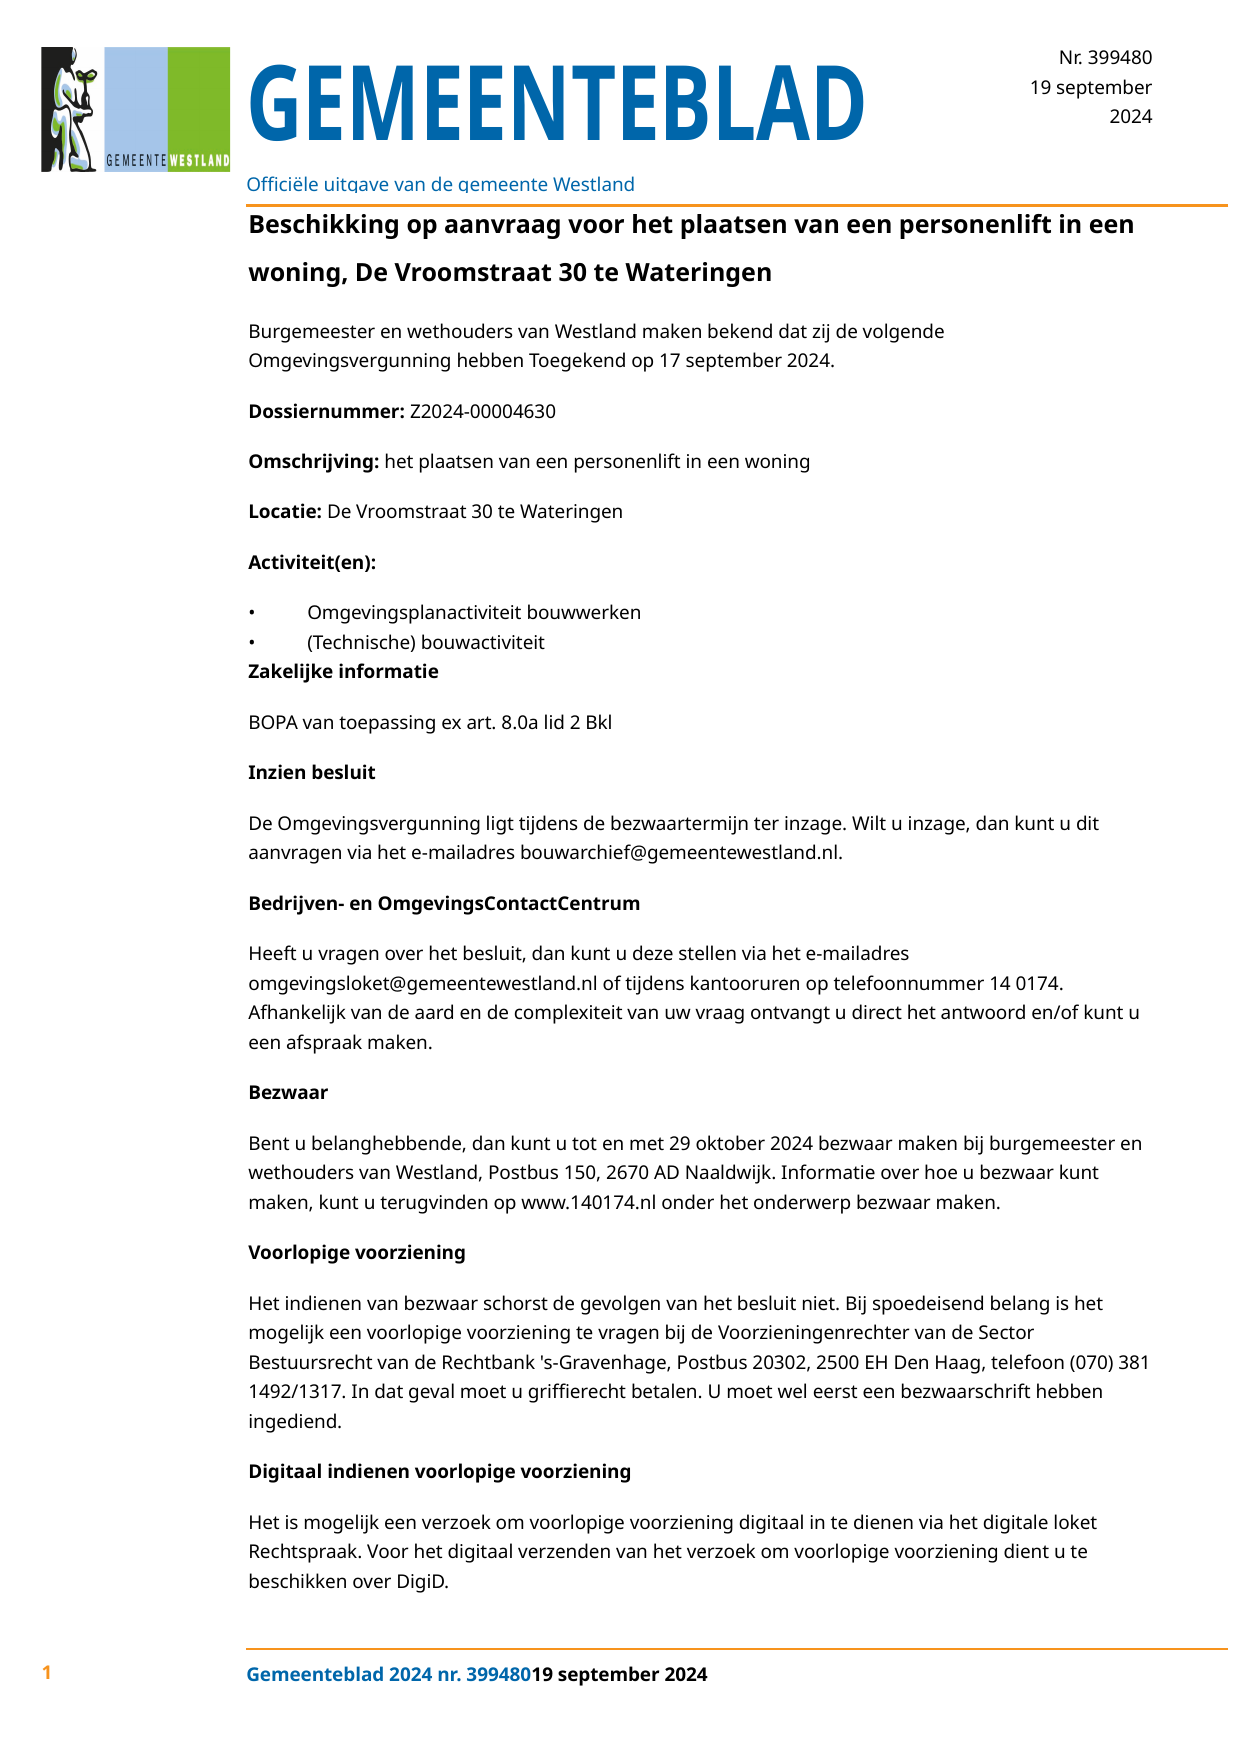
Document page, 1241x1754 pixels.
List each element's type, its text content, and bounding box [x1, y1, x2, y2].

text Locatie: De Vroomstraat 30 te Wateringen [248, 499, 1152, 524]
text Dossiernummer: Z2024-00004630 [248, 398, 1152, 424]
text BOPA van toepassing ex art. 8.0a lid 2 Bkl [248, 709, 1152, 735]
text Burgemeester en wethouders van Westland maken bekend dat zij de volgende Omgevingsvergunning hebben Toegekend op 17 september 2024. [248, 318, 1152, 373]
text Heeft u vragen over het besluit, dan kunt u deze stellen via het e-mailadres omgevingsloket@gemeentewestland.nl of tijdens kantooruren op telefoonnummer 14 0174. Afhankelijk van de aard en de complexiteit van uw vraag ontvangt u direct het antwoord en/of kunt u een afspraak maken. [248, 940, 1152, 1055]
text Het indienen van bezwaar schorst de gevolgen van het besluit niet. Bij spoedeisend belang is het mogelijk een voorlopige voorziening te vragen bij de Voorzieningenrechter van de Sector Bestuursrecht van de Rechtbank 's-Gravenhage, Postbus 20302, 2500 EH Den Haag, telefoon (070) 381 1492/1317. In dat geval moet u griffierecht betalen. U moet wel eerst een bezwaarschrift hebben ingediend. [248, 1290, 1152, 1434]
picture [41, 47, 231, 172]
text Voorlopige voorziening [248, 1239, 1152, 1265]
list (Technische) bouwactiviteit [248, 629, 1152, 655]
text Inzien besluit [248, 759, 1152, 785]
text Zakelijke informatie [248, 659, 1152, 684]
text Het is mogelijk een verzoek om voorlopige voorziening digitaal in te dienen via het digitale loket Rechtspraak. Voor het digitaal verzenden van het verzoek om voorlopige voorziening dient u te beschikken over DigiD. [248, 1509, 1152, 1594]
text De Omgevingsvergunning ligt tijdens de bezwaartermijn ter inzage. Wilt u inzage, dan kunt u dit aanvragen via het e-mailadres bouwarchief@gemeentewestland.nl. [248, 810, 1152, 865]
text Bedrijven- en OmgevingsContactCentrum [248, 890, 1152, 916]
list Omgevingsplanactiviteit bouwwerken [248, 599, 1152, 625]
text Bent u belanghebbende, dan kunt u tot en met 29 oktober 2024 bezwaar maken bij burgemeester en wethouders van Westland, Postbus 150, 2670 AD Naaldwijk. Informatie over hoe u bezwaar kunt maken, kunt u terugvinden op www.140174.nl onder het onderwerp bezwaar maken. [248, 1130, 1152, 1215]
text Activiteit(en): [248, 549, 1152, 575]
text Omschrijving: het plaatsen van een personenlift in een woning [248, 448, 1152, 474]
text Bezwaar [248, 1079, 1152, 1105]
text Digitaal indienen voorlopige voorziening [248, 1459, 1152, 1484]
text Beschikking op aanvraag voor het plaatsen van een personenlift in een woning, De Vroomstraat 30 te Wateringen [248, 207, 1152, 288]
